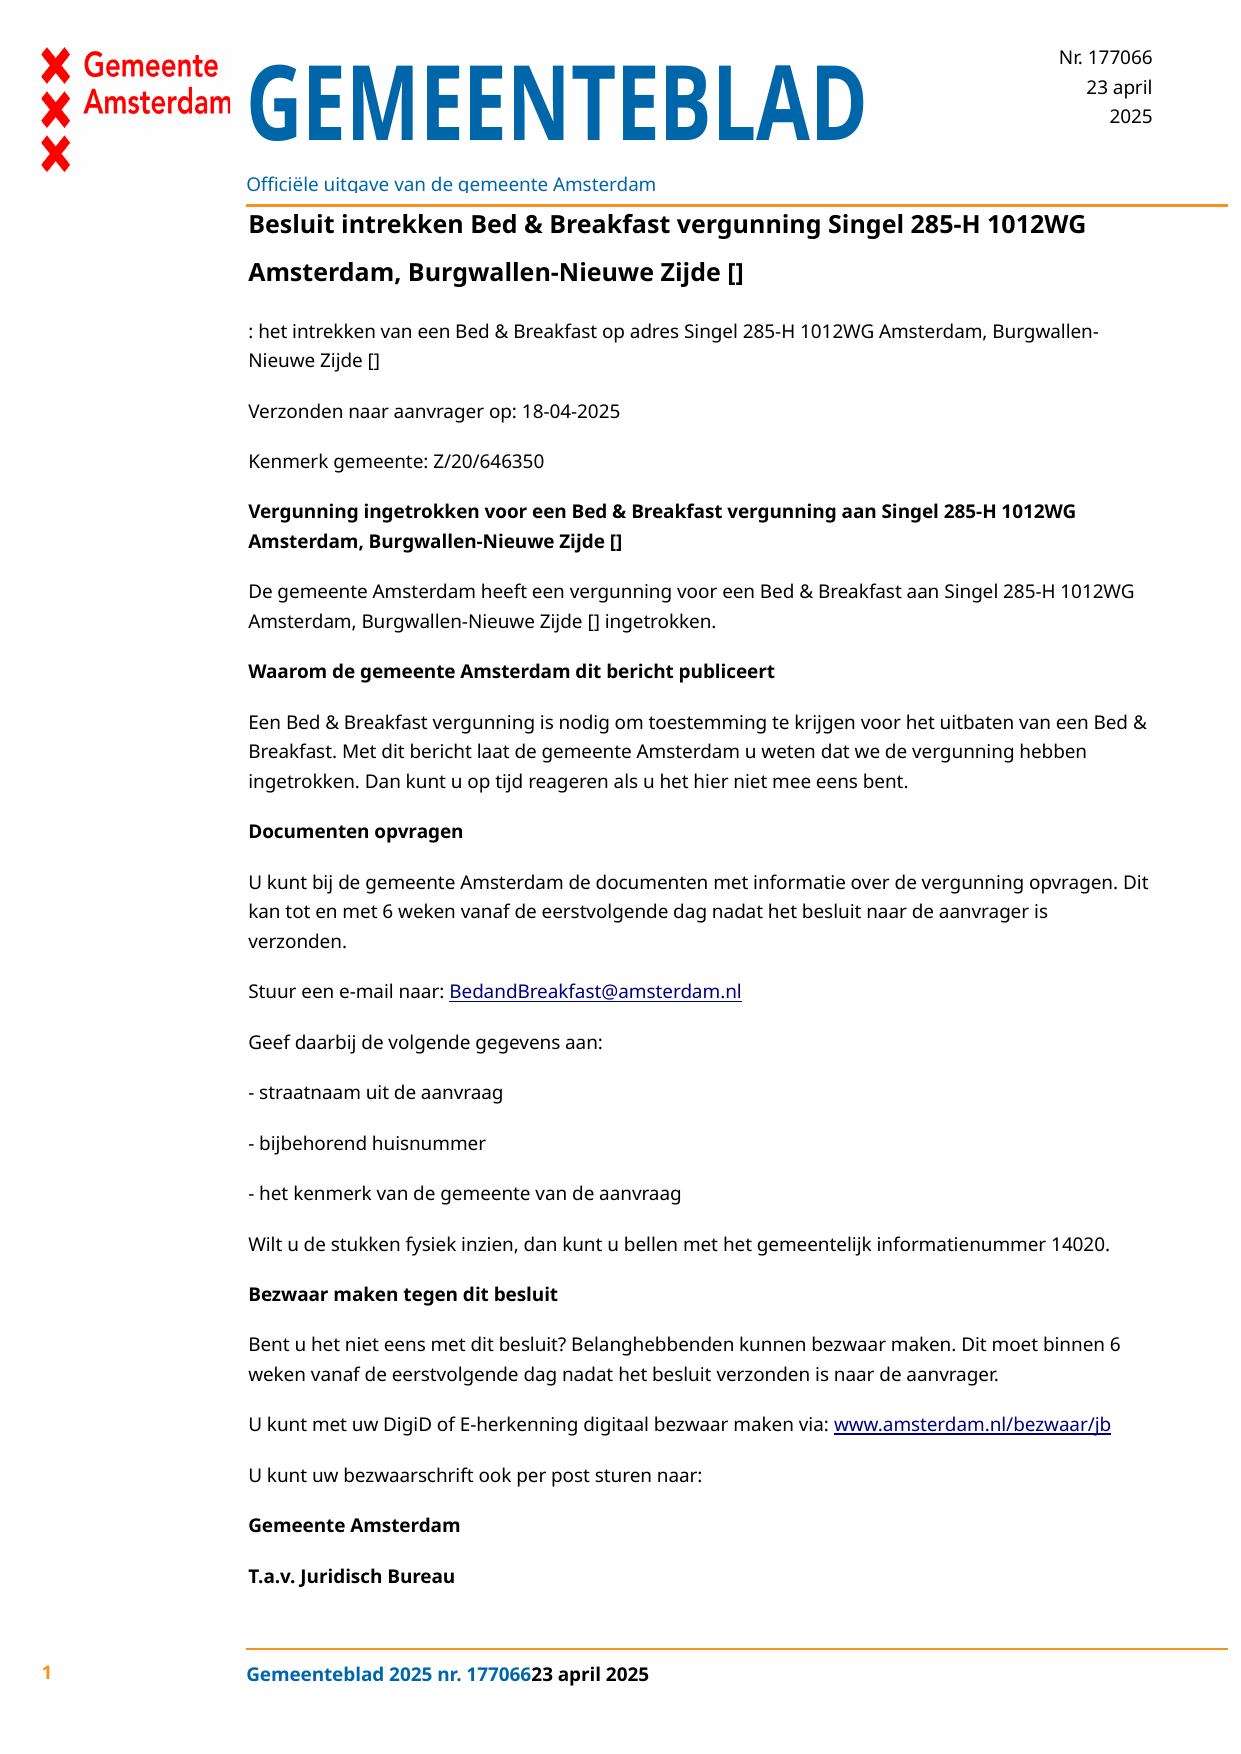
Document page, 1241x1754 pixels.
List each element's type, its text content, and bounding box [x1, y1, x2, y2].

text U kunt uw bezwaarschrift ook per post sturen naar: [248, 1462, 1152, 1488]
text : het intrekken van een Bed & Breakfast op adres Singel 285-H 1012WG Amsterdam, Burgwallen-Nieuwe Zijde [] [248, 318, 1152, 373]
text - straatnaam uit de aanvraag [248, 1079, 1152, 1105]
text Besluit intrekken Bed & Breakfast vergunning Singel 285-H 1012WG Amsterdam, Burgwallen-Nieuwe Zijde [] [248, 207, 1152, 288]
text U kunt met uw DigiD of E-herkenning digitaal bezwaar maken via: www.amsterdam.nl/bezwaar/jb [248, 1412, 1152, 1437]
text Wilt u de stukken fysiek inzien, dan kunt u bellen met het gemeentelijk informatienummer 14020. [248, 1231, 1152, 1257]
text De gemeente Amsterdam heeft een vergunning voor een Bed & Breakfast aan Singel 285-H 1012WG Amsterdam, Burgwallen-Nieuwe Zijde [] ingetrokken. [248, 579, 1152, 634]
text Bezwaar maken tegen dit besluit [248, 1281, 1152, 1307]
text Waarom de gemeente Amsterdam dit bericht publiceert [248, 659, 1152, 684]
text Documenten opvragen [248, 819, 1152, 844]
text Bent u het niet eens met dit besluit? Belanghebbenden kunnen bezwaar maken. Dit moet binnen 6 weken vanaf de eerstvolgende dag nadat het besluit verzonden is naar de aanvrager. [248, 1332, 1152, 1387]
text - bijbehorend huisnummer [248, 1130, 1152, 1156]
text Een Bed & Breakfast vergunning is nodig om toestemming te krijgen voor het uitbaten van een Bed & Breakfast. Met dit bericht laat de gemeente Amsterdam u weten dat we de vergunning hebben ingetrokken. Dan kunt u op tijd reageren als u het hier niet mee eens bent. [248, 709, 1152, 794]
text Verzonden naar aanvrager op: 18-04-2025 [248, 398, 1152, 424]
text Stuur een e-mail naar: BedandBreakfast@amsterdam.nl [248, 979, 1152, 1004]
text Geef daarbij de volgende gegevens aan: [248, 1029, 1152, 1055]
text Gemeente Amsterdam [248, 1512, 1152, 1538]
picture [41, 47, 231, 172]
text Vergunning ingetrokken voor een Bed & Breakfast vergunning aan Singel 285-H 1012WG Amsterdam, Burgwallen-Nieuwe Zijde [] [248, 499, 1152, 554]
text - het kenmerk van de gemeente van de aanvraag [248, 1180, 1152, 1206]
text T.a.v. Juridisch Bureau [248, 1563, 1152, 1589]
text Kenmerk gemeente: Z/20/646350 [248, 448, 1152, 474]
text U kunt bij de gemeente Amsterdam de documenten met informatie over de vergunning opvragen. Dit kan tot en met 6 weken vanaf de eerstvolgende dag nadat het besluit naar de aanvrager is verzonden. [248, 869, 1152, 954]
